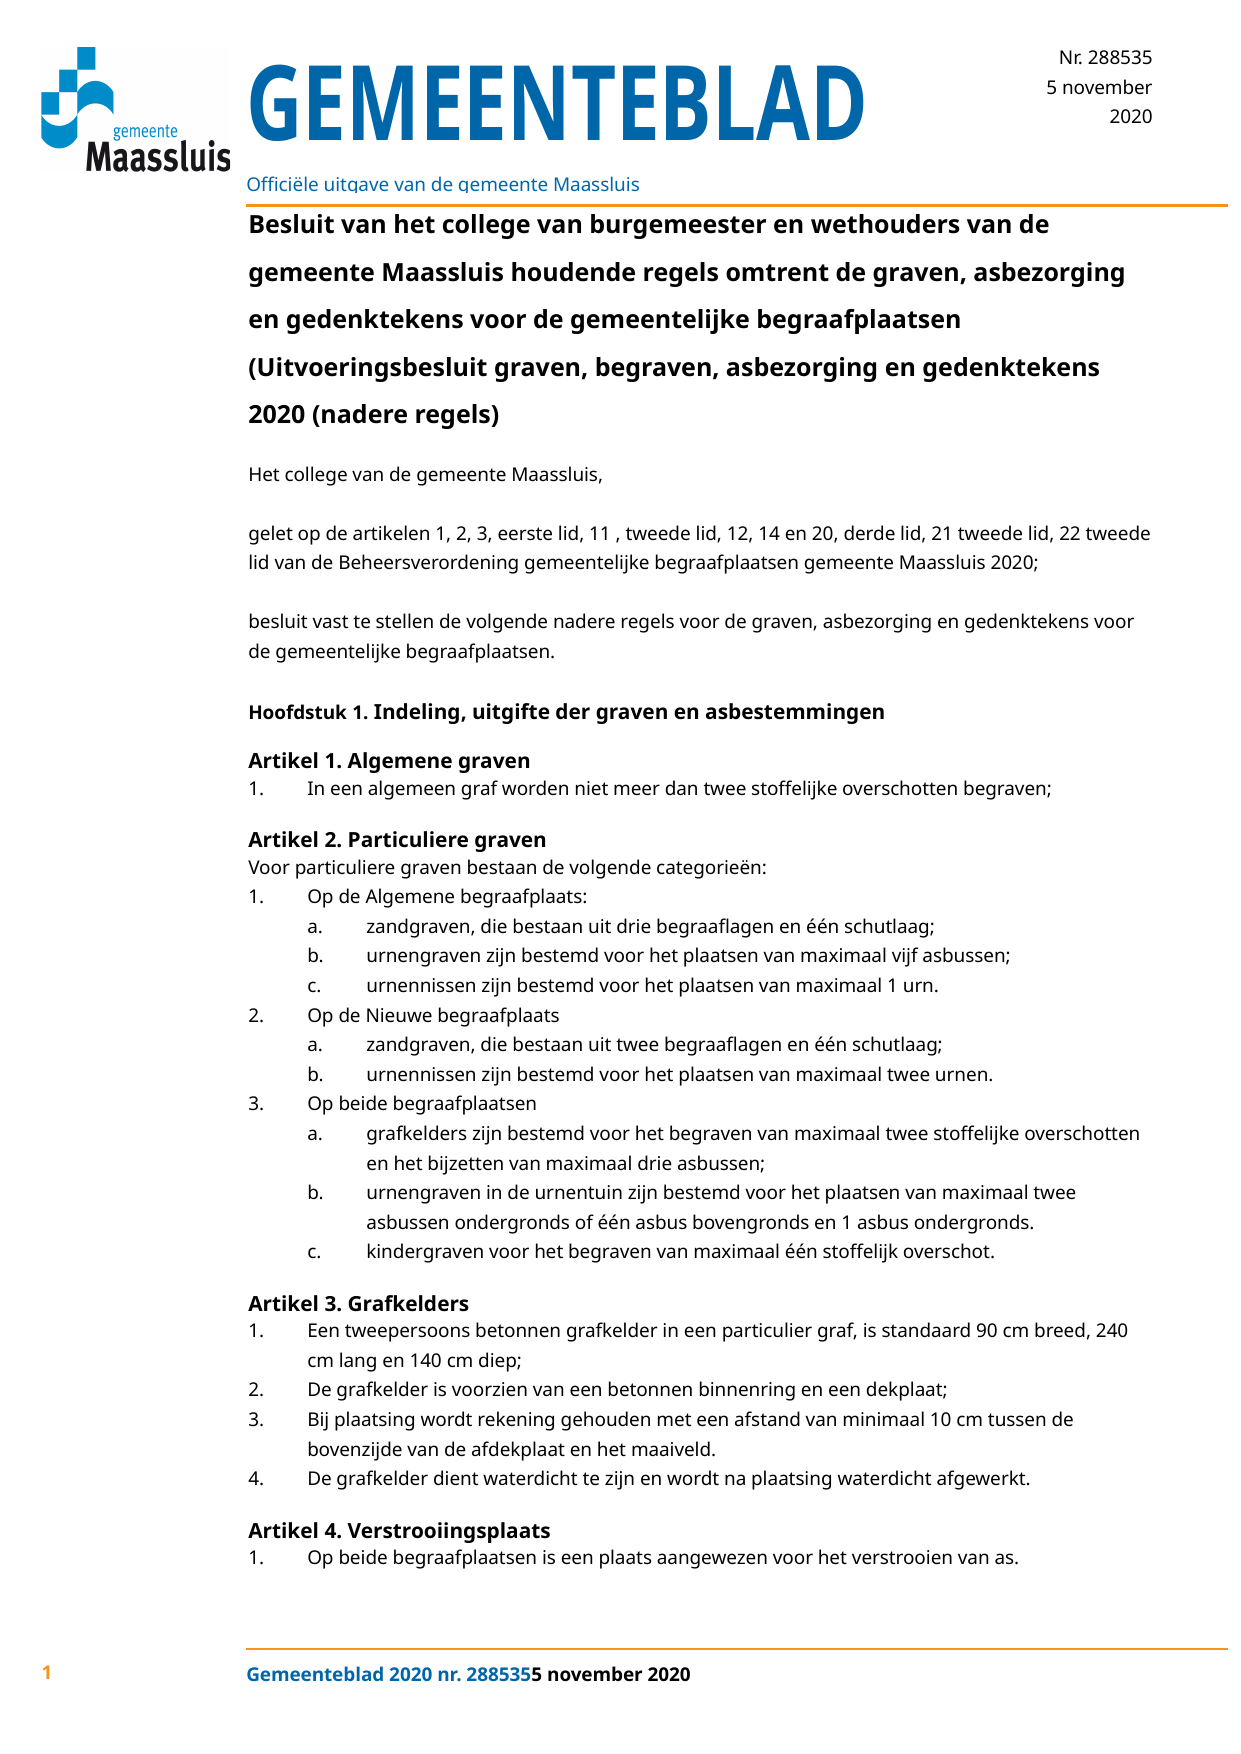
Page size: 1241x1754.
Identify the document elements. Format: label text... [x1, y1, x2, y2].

text gelet op de artikelen 1, 2, 3, eerste lid, 11 , tweede lid, 12, 14 en 20, derde lid, 21 tweede lid, 22 tweede lid van de Beheersverordening gemeentelijke begraafplaatsen gemeente Maassluis 2020; [248, 520, 1152, 575]
list De grafkelder is voorzien van een betonnen binnenring en een dekplaat; [248, 1377, 1152, 1402]
picture [41, 47, 231, 172]
text Het college van de gemeente Maassluis, [248, 461, 1152, 486]
text Artikel 4. Verstrooiingsplaats [248, 1516, 1152, 1544]
text Voor particuliere graven bestaan de volgende categorieën: [248, 854, 1152, 880]
list Op de Algemene begraafplaats: [248, 883, 1152, 909]
text Artikel 1. Algemene graven [248, 747, 1152, 775]
list Bij plaatsing wordt rekening gehouden met een afstand van minimaal 10 cm tussen de bovenzijde van de afdekplaat en het maaiveld. [248, 1406, 1152, 1461]
list zandgraven, die bestaan uit twee begraaflagen en één schutlaag; [307, 1031, 1152, 1057]
list In een algemeen graf worden niet meer dan twee stoffelijke overschotten begraven; [248, 775, 1152, 801]
text Artikel 3. Grafkelders [248, 1289, 1152, 1317]
text Besluit van het college van burgemeester en wethouders van de gemeente Maassluis houdende regels omtrent de graven, asbezorging en gedenktekens voor de gemeentelijke begraafplaatsen (Uitvoeringsbesluit graven, begraven, asbezorging en gedenktekens 2020 (nadere regels) [248, 207, 1152, 431]
list urnengraven zijn bestemd voor het plaatsen van maximaal vijf asbussen; [307, 943, 1152, 968]
list zandgraven, die bestaan uit drie begraaflagen en één schutlaag; [307, 913, 1152, 939]
list Op beide begraafplaatsen is een plaats aangewezen voor het verstrooien van as. [248, 1544, 1152, 1570]
list kindergraven voor het begraven van maximaal één stoffelijk overschot. [307, 1238, 1152, 1264]
list urnennissen zijn bestemd voor het plaatsen van maximaal twee urnen. [307, 1061, 1152, 1087]
list De grafkelder dient waterdicht te zijn en wordt na plaatsing waterdicht afgewerkt. [248, 1465, 1152, 1491]
picture [41, 47, 77, 92]
text besluit vast te stellen de volgende nadere regels voor de graven, asbezorging en gedenktekens voor de gemeentelijke begraafplaatsen. [248, 609, 1152, 664]
list urnengraven in de urnentuin zijn bestemd voor het plaatsen van maximaal twee asbussen ondergronds of één asbus bovengronds en 1 asbus ondergronds. [307, 1179, 1152, 1235]
list Op de Nieuwe begraafplaats [248, 1002, 1152, 1028]
list Op beide begraafplaatsen [248, 1091, 1152, 1116]
text Hoofdstuk 1. Indeling, uitgifte der graven en asbestemmingen [248, 697, 1152, 726]
list grafkelders zijn bestemd voor het begraven van maximaal twee stoffelijke overschotten en het bijzetten van maximaal drie asbussen; [307, 1120, 1152, 1176]
text Artikel 2. Particuliere graven [248, 826, 1152, 854]
list Een tweepersoons betonnen grafkelder in een particulier graf, is standaard 90 cm breed, 240 cm lang en 140 cm diep; [248, 1317, 1152, 1373]
list urnennissen zijn bestemd voor het plaatsen van maximaal 1 urn. [307, 972, 1152, 998]
